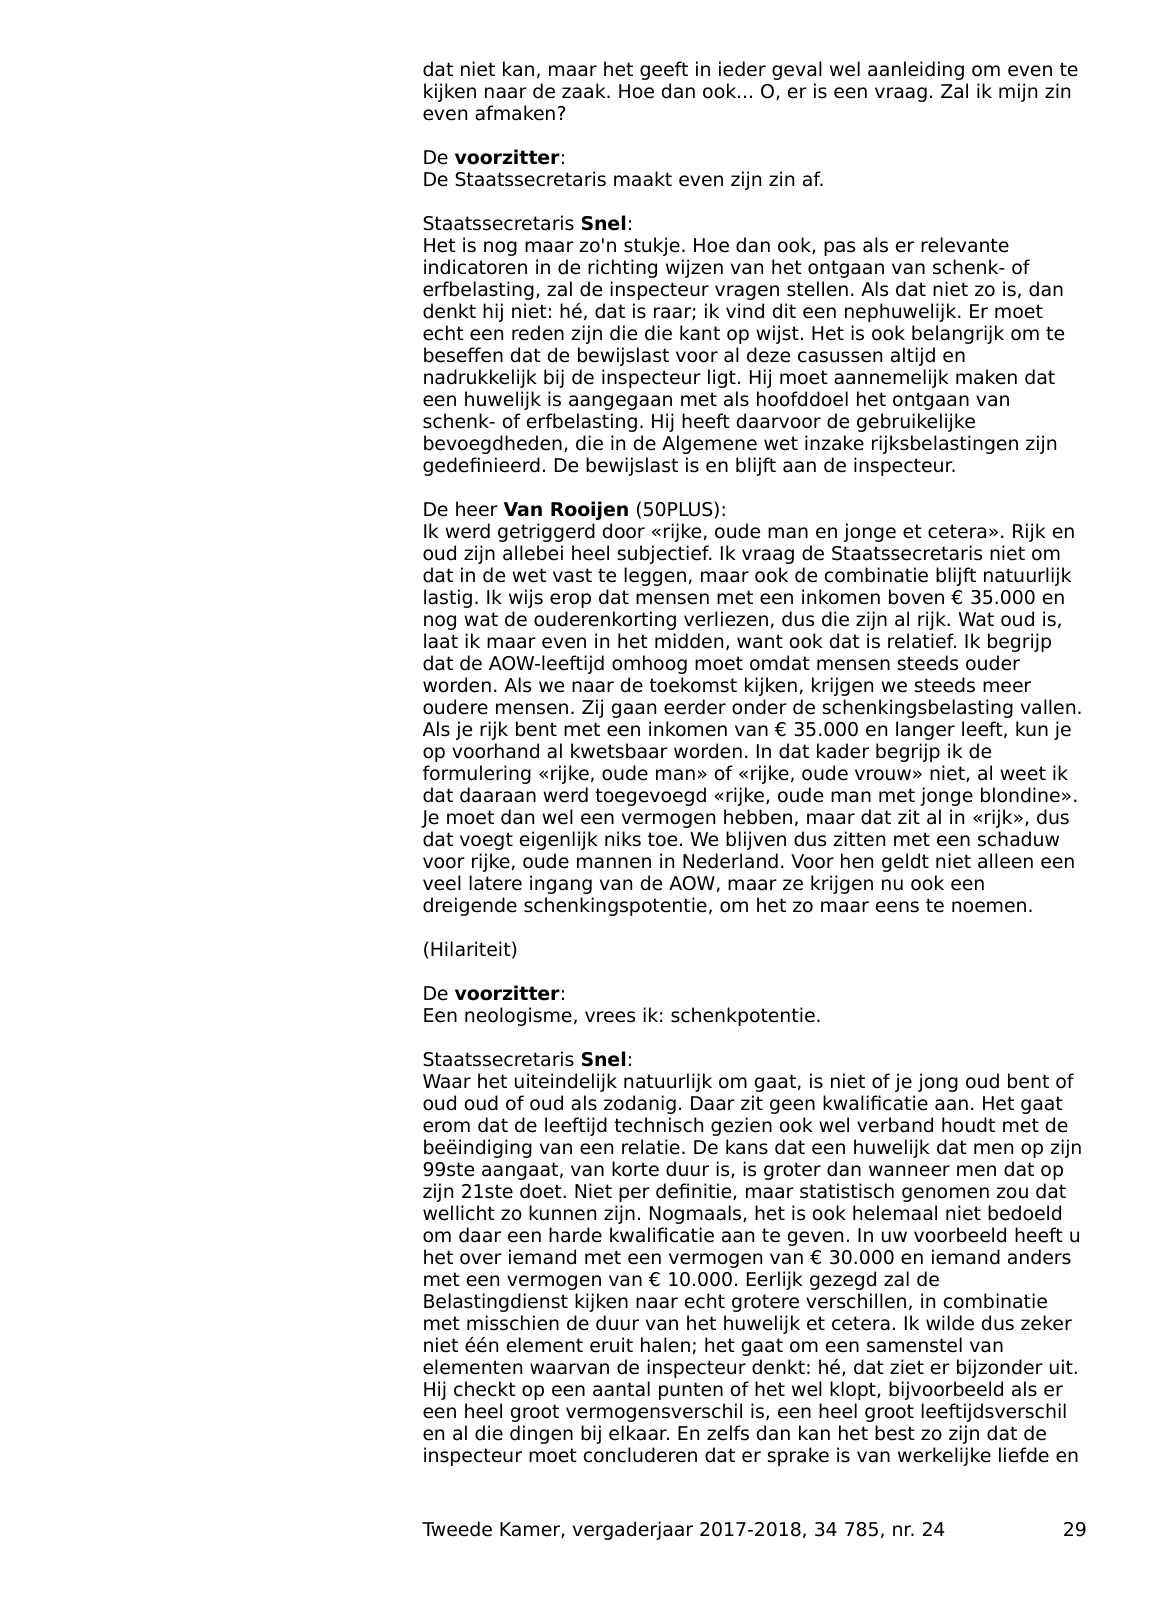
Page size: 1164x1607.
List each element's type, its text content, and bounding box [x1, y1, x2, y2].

text De voorzitter: [422, 983, 1087, 1005]
text Waar het uiteindelijk natuurlijk om gaat, is niet of je jong oud bent of oud oud of oud als zodanig. Daar zit geen kwalificatie aan. Het gaat erom dat de leeftijd technisch gezien ook wel verband houdt met de beëindiging van een relatie. De kans dat een huwelijk dat men op zijn 99ste aangaat, van korte duur is, is groter dan wanneer men dat op zijn 21ste doet. Niet per definitie, maar statistisch genomen zou dat wellicht zo kunnen zijn. Nogmaals, het is ook helemaal niet bedoeld om daar een harde kwalificatie aan te geven. In uw voorbeeld heeft u het over iemand met een vermogen van € 30.000 en iemand anders met een vermogen van € 10.000. Eerlijk gezegd zal de Belastingdienst kijken naar echt grotere verschillen, in combinatie met misschien de duur van het huwelijk et cetera. Ik wilde dus zeker niet één element eruit halen; het gaat om een samenstel van elementen waarvan de inspecteur denkt: hé, dat ziet er bijzonder uit. Hij checkt op een aantal punten of het wel klopt, bijvoorbeeld als er een heel groot vermogensverschil is, een heel groot leeftijdsverschil en al die dingen bij elkaar. En zelfs dan kan het best zo zijn dat de inspecteur moet concluderen dat er sprake is van werkelijke liefde en [422, 1071, 1087, 1467]
text Staatssecretaris Snel: [422, 213, 1087, 235]
text Een neologisme, vrees ik: schenkpotentie. [422, 1005, 1087, 1027]
text De Staatssecretaris maakt even zijn zin af. [422, 169, 1087, 191]
text (Hilariteit) [422, 939, 1087, 961]
text Ik werd getriggerd door «rijke, oude man en jonge et cetera». Rijk en oud zijn allebei heel subjectief. Ik vraag de Staatssecretaris niet om dat in de wet vast te leggen, maar ook de combinatie blijft natuurlijk lastig. Ik wijs erop dat mensen met een inkomen boven € 35.000 en nog wat de ouderenkorting verliezen, dus die zijn al rijk. Wat oud is, laat ik maar even in het midden, want ook dat is relatief. Ik begrijp dat de AOW-leeftijd omhoog moet omdat mensen steeds ouder worden. Als we naar de toekomst kijken, krijgen we steeds meer oudere mensen. Zij gaan eerder onder de schenkingsbelasting vallen. Als je rijk bent met een inkomen van € 35.000 en langer leeft, kun je op voorhand al kwetsbaar worden. In dat kader begrijp ik de formulering «rijke, oude man» of «rijke, oude vrouw» niet, al weet ik dat daaraan werd toegevoegd «rijke, oude man met jonge blondine». Je moet dan wel een vermogen hebben, maar dat zit al in «rijk», dus dat voegt eigenlijk niks toe. We blijven dus zitten met een schaduw voor rijke, oude mannen in Nederland. Voor hen geldt niet alleen een veel latere ingang van de AOW, maar ze krijgen nu ook een dreigende schenkingspotentie, om het zo maar eens te noemen. [422, 521, 1087, 917]
text De voorzitter: [422, 147, 1087, 169]
text Staatssecretaris Snel: [422, 1049, 1087, 1071]
text Het is nog maar zo'n stukje. Hoe dan ook, pas als er relevante indicatoren in de richting wijzen van het ontgaan van schenk- of erfbelasting, zal de inspecteur vragen stellen. Als dat niet zo is, dan denkt hij niet: hé, dat is raar; ik vind dit een nephuwelijk. Er moet echt een reden zijn die die kant op wijst. Het is ook belangrijk om te beseffen dat de bewijslast voor al deze casussen altijd en nadrukkelijk bij de inspecteur ligt. Hij moet aannemelijk maken dat een huwelijk is aangegaan met als hoofddoel het ontgaan van schenk- of erfbelasting. Hij heeft daarvoor de gebruikelijke bevoegdheden, die in de Algemene wet inzake rijksbelastingen zijn gedefinieerd. De bewijslast is en blijft aan de inspecteur. [422, 235, 1087, 477]
text De heer Van Rooijen (50PLUS): [422, 499, 1087, 521]
text dat niet kan, maar het geeft in ieder geval wel aanleiding om even te kijken naar de zaak. Hoe dan ook... O, er is een vraag. Zal ik mijn zin even afmaken? [422, 59, 1087, 125]
